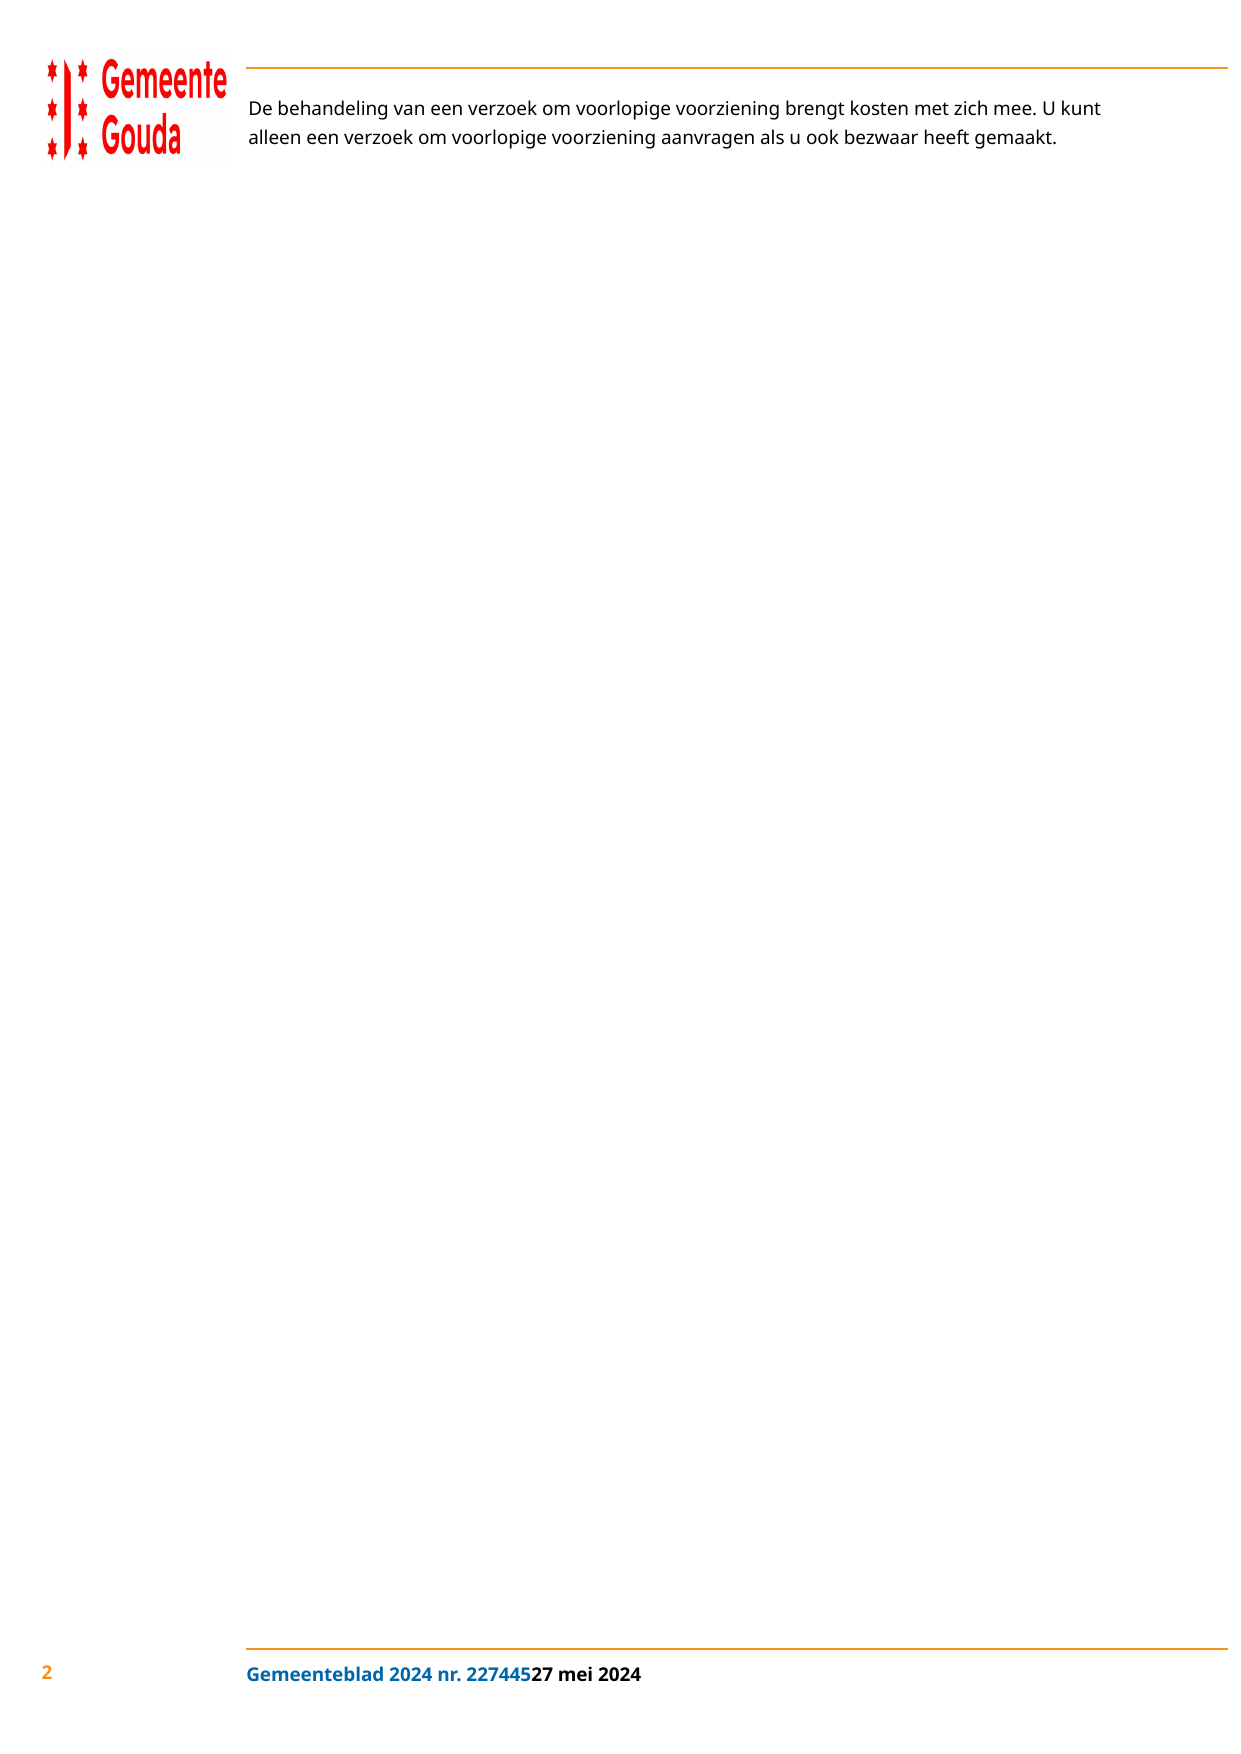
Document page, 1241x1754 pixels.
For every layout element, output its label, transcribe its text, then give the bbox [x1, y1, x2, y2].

picture [41, 47, 231, 172]
text De behandeling van een verzoek om voorlopige voorziening brengt kosten met zich mee. U kunt alleen een verzoek om voorlopige voorziening aanvragen als u ook bezwaar heeft gemaakt. [248, 95, 1152, 150]
